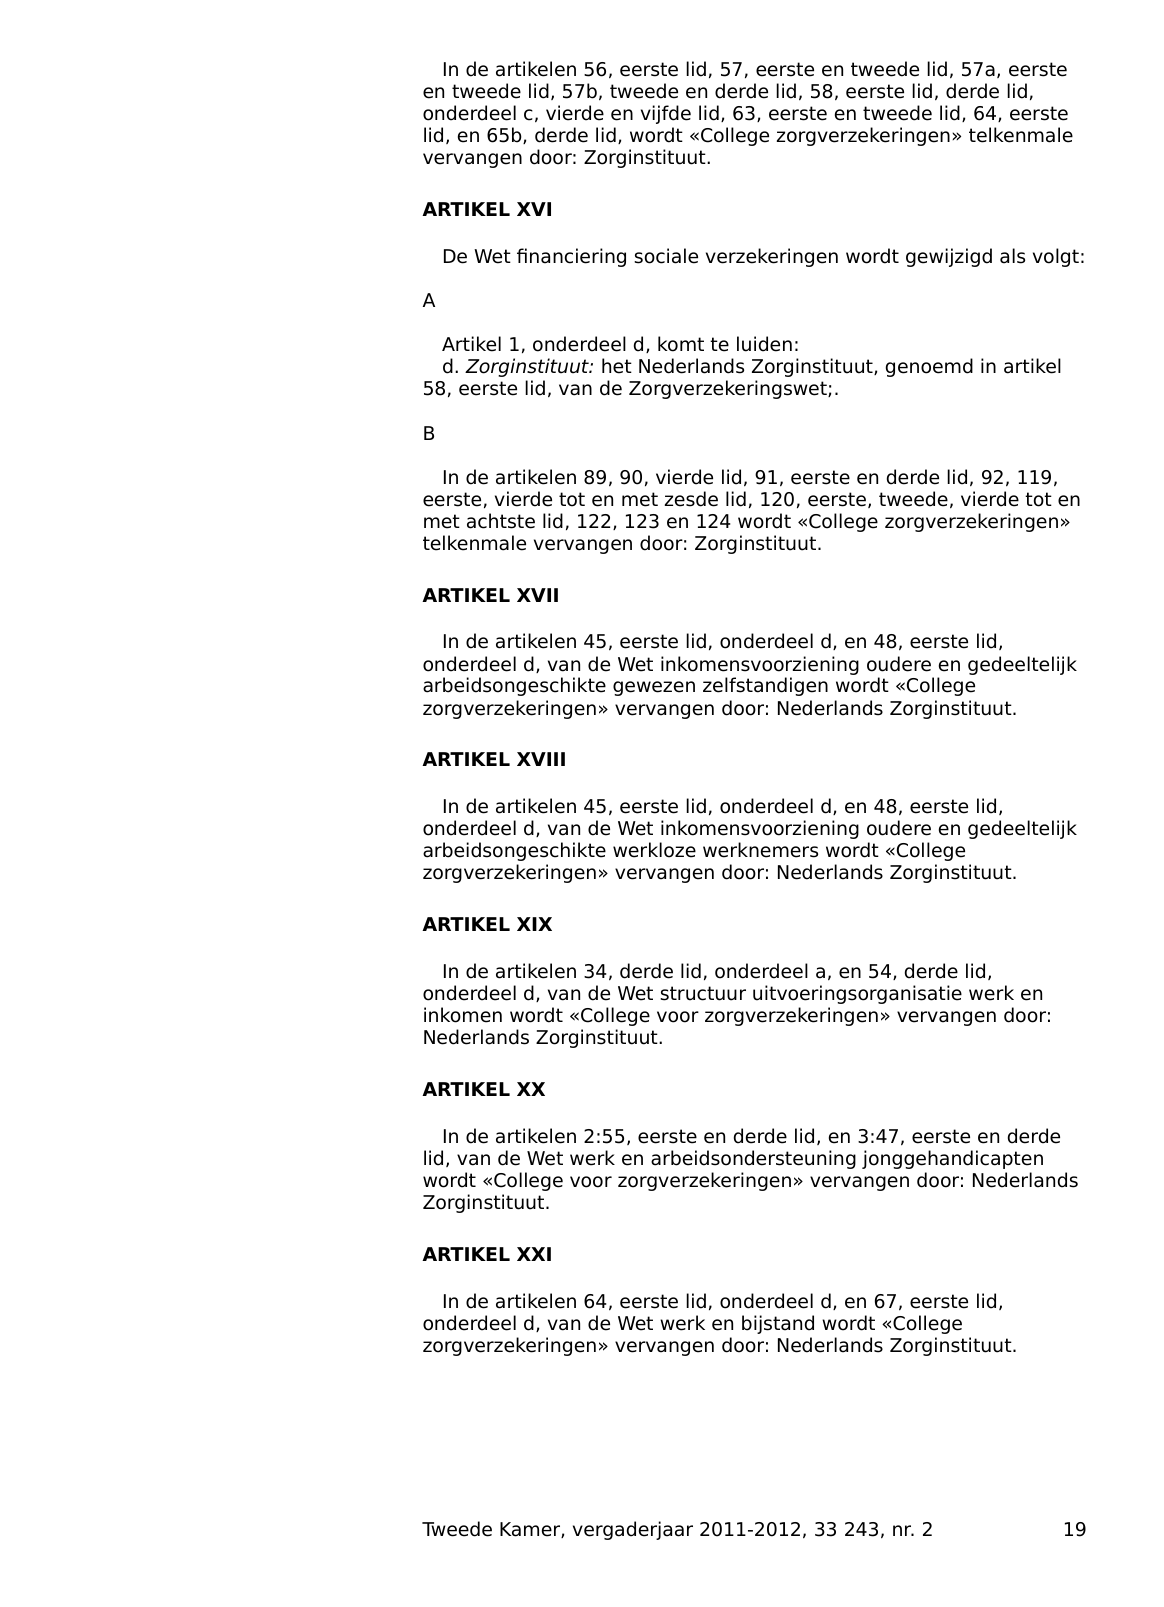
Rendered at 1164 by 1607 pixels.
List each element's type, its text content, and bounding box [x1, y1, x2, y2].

text De Wet financiering sociale verzekeringen wordt gewijzigd als volgt: [422, 246, 1087, 268]
text B [422, 422, 1087, 444]
text In de artikelen 34, derde lid, onderdeel a, en 54, derde lid, onderdeel d, van de Wet structuur uitvoeringsorganisatie werk en inkomen wordt «College voor zorgverzekeringen» vervangen door: Nederlands Zorginstituut. [422, 961, 1087, 1049]
subtitle ARTIKEL XVII [422, 584, 1087, 606]
text In de artikelen 45, eerste lid, onderdeel d, en 48, eerste lid, onderdeel d, van de Wet inkomensvoorziening oudere en gedeeltelijk arbeidsongeschikte gewezen zelfstandigen wordt «College zorgverzekeringen» vervangen door: Nederlands Zorginstituut. [422, 631, 1087, 719]
text In de artikelen 89, 90, vierde lid, 91, eerste en derde lid, 92, 119, eerste, vierde tot en met zesde lid, 120, eerste, tweede, vierde tot en met achtste lid, 122, 123 en 124 wordt «College zorgverzekeringen» telkenmale vervangen door: Zorginstituut. [422, 467, 1087, 554]
subtitle ARTIKEL XXI [422, 1244, 1087, 1266]
text In de artikelen 2:55, eerste en derde lid, en 3:47, eerste en derde lid, van de Wet werk en arbeidsondersteuning jonggehandicapten wordt «College voor zorgverzekeringen» vervangen door: Nederlands Zorginstituut. [422, 1126, 1087, 1214]
subtitle ARTIKEL XIX [422, 914, 1087, 936]
text In de artikelen 56, eerste lid, 57, eerste en tweede lid, 57a, eerste en tweede lid, 57b, tweede en derde lid, 58, eerste lid, derde lid, onderdeel c, vierde en vijfde lid, 63, eerste en tweede lid, 64, eerste lid, en 65b, derde lid, wordt «College zorgverzekeringen» telkenmale vervangen door: Zorginstituut. [422, 59, 1087, 169]
subtitle ARTIKEL XX [422, 1079, 1087, 1101]
text A [422, 290, 1087, 312]
text In de artikelen 64, eerste lid, onderdeel d, en 67, eerste lid, onderdeel d, van de Wet werk en bijstand wordt «College zorgverzekeringen» vervangen door: Nederlands Zorginstituut. [422, 1291, 1087, 1357]
subtitle ARTIKEL XVIII [422, 749, 1087, 771]
text Artikel 1, onderdeel d, komt te luiden: [422, 334, 1087, 356]
text In de artikelen 45, eerste lid, onderdeel d, en 48, eerste lid, onderdeel d, van de Wet inkomensvoorziening oudere en gedeeltelijk arbeidsongeschikte werkloze werknemers wordt «College zorgverzekeringen» vervangen door: Nederlands Zorginstituut. [422, 796, 1087, 884]
text d. Zorginstituut: het Nederlands Zorginstituut, genoemd in artikel 58, eerste lid, van de Zorgverzekeringswet;. [422, 356, 1087, 400]
subtitle ARTIKEL XVI [422, 199, 1087, 221]
